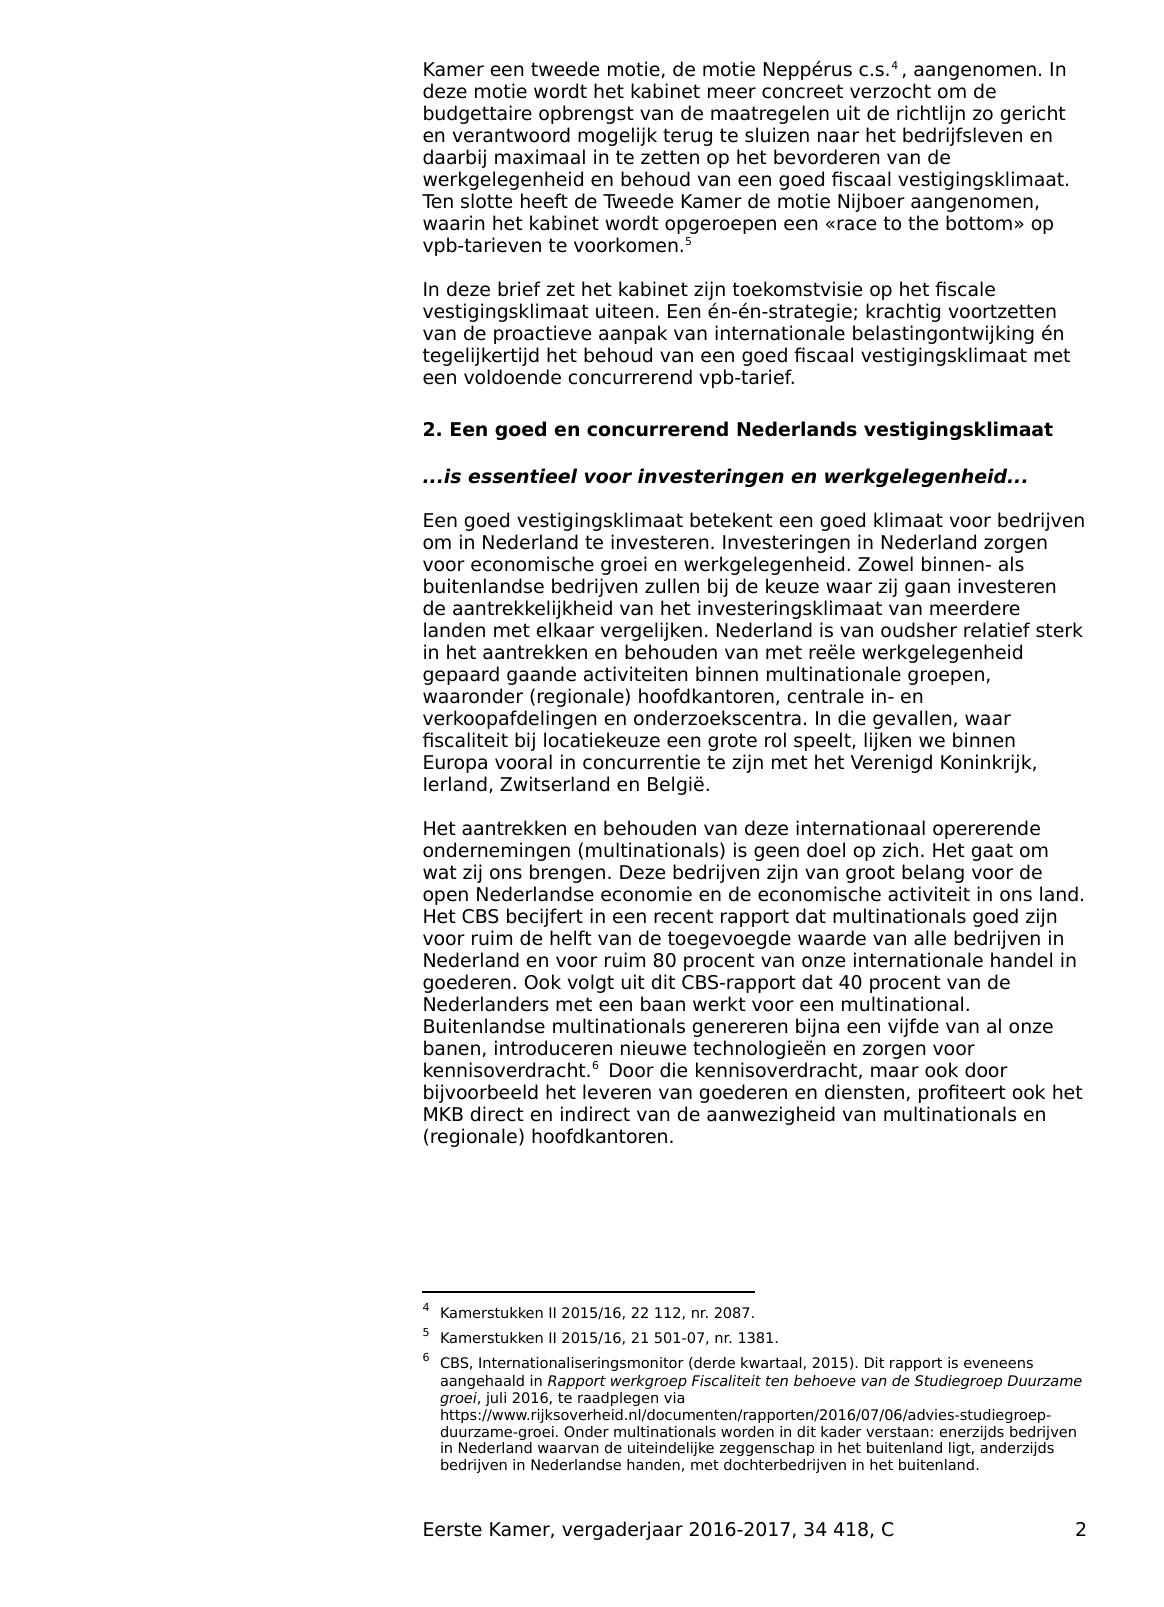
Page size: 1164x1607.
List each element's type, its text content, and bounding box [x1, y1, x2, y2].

text Kamerstukken II 2015/16, 21 501-07, nr. 1381. [422, 1326, 1087, 1348]
text CBS, Internationaliseringsmonitor (derde kwartaal, 2015). Dit rapport is eveneens aangehaald in Rapport werkgroep Fiscaliteit ten behoeve van de Studiegroep Duurzame groei, juli 2016, te raadplegen via https://www.rijksoverheid.nl/documenten/rapporten/2016/07/06/advies-studiegroep-duurzame-groei. Onder multinationals worden in dit kader verstaan: enerzijds bedrijven in Nederland waarvan de uiteindelijke zeggenschap in het buitenland ligt, anderzijds bedrijven in Nederlandse handen, met dochterbedrijven in het buitenland. [422, 1351, 1087, 1474]
text Kamer een tweede motie, de motie Neppérus c.s., aangenomen. In deze motie wordt het kabinet meer concreet verzocht om de budgettaire opbrengst van de maatregelen uit de richtlijn zo gericht en verantwoord mogelijk terug te sluizen naar het bedrijfsleven en daarbij maximaal in te zetten op het bevorderen van de werkgelegenheid en behoud van een goed fiscaal vestigingsklimaat. Ten slotte heeft de Tweede Kamer de motie Nijboer aangenomen, waarin het kabinet wordt opgeroepen een «race to the bottom» op vpb-tarieven te voorkomen. [422, 59, 1087, 257]
text Een goed vestigingsklimaat betekent een goed klimaat voor bedrijven om in Nederland te investeren. Investeringen in Nederland zorgen voor economische groei en werkgelegenheid. Zowel binnen- als buitenlandse bedrijven zullen bij de keuze waar zij gaan investeren de aantrekkelijkheid van het investeringsklimaat van meerdere landen met elkaar vergelijken. Nederland is van oudsher relatief sterk in het aantrekken en behouden van met reële werkgelegenheid gepaard gaande activiteiten binnen multinationale groepen, waaronder (regionale) hoofdkantoren, centrale in- en verkoopafdelingen en onderzoekscentra. In die gevallen, waar fiscaliteit bij locatiekeuze een grote rol speelt, lijken we binnen Europa vooral in concurrentie te zijn met het Verenigd Koninkrijk, Ierland, Zwitserland en België. [422, 510, 1087, 796]
subtitle ...is essentieel voor investeringen en werkgelegenheid... [422, 466, 1087, 488]
text In deze brief zet het kabinet zijn toekomstvisie op het fiscale vestigingsklimaat uiteen. Een én-én-strategie; krachtig voortzetten van de proactieve aanpak van internationale belastingontwijking én tegelijkertijd het behoud van een goed fiscaal vestigingsklimaat met een voldoende concurrerend vpb-tarief. [422, 279, 1087, 389]
text Het aantrekken en behouden van deze internationaal opererende ondernemingen (multinationals) is geen doel op zich. Het gaat om wat zij ons brengen. Deze bedrijven zijn van groot belang voor de open Nederlandse economie en de economische activiteit in ons land. Het CBS becijfert in een recent rapport dat multinationals goed zijn voor ruim de helft van de toegevoegde waarde van alle bedrijven in Nederland en voor ruim 80 procent van onze internationale handel in goederen. Ook volgt uit dit CBS-rapport dat 40 procent van de Nederlanders met een baan werkt voor een multinational. Buitenlandse multinationals genereren bijna een vijfde van al onze banen, introduceren nieuwe technologieën en zorgen voor kennisoverdracht. Door die kennisoverdracht, maar ook door bijvoorbeeld het leveren van goederen en diensten, profiteert ook het MKB direct en indirect van de aanwezigheid van multinationals en (regionale) hoofdkantoren. [422, 818, 1087, 1148]
subtitle 2. Een goed en concurrerend Nederlands vestigingsklimaat [422, 419, 1087, 441]
text Kamerstukken II 2015/16, 22 112, nr. 2087. [422, 1301, 1087, 1323]
